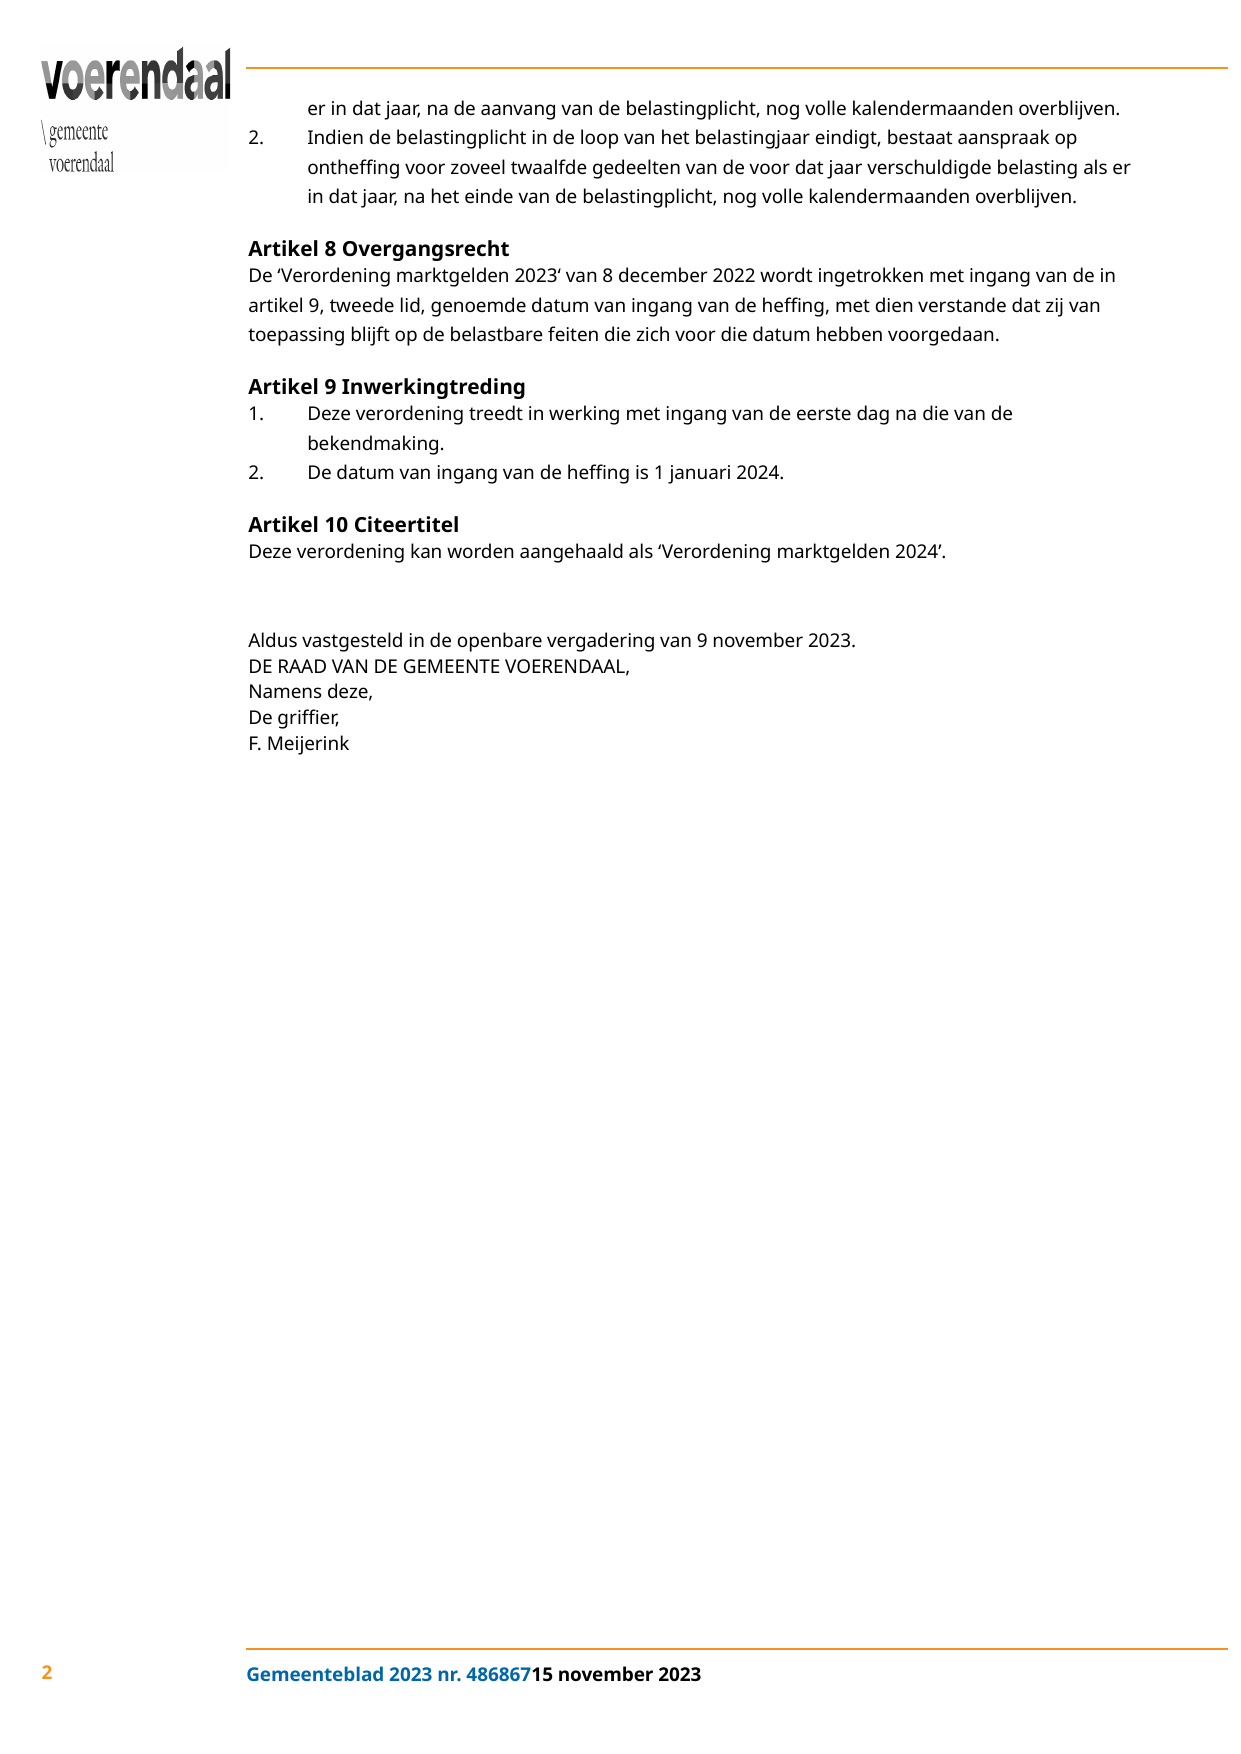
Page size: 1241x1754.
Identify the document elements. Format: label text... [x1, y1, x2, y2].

text De griffier, [248, 704, 1152, 730]
text Artikel 10 Citeertitel [248, 510, 1152, 538]
list Deze verordening treedt in werking met ingang van de eerste dag na die van de bekendmaking. [248, 400, 1152, 456]
text Namens deze, [248, 679, 1152, 704]
text De ‘Verordening marktgelden 2023‘ van 8 december 2022 wordt ingetrokken met ingang van de in artikel 9, tweede lid, genoemde datum van ingang van de heffing, met dien verstande dat zij van toepassing blijft op de belastbare feiten die zich voor die datum hebben voorgedaan. [248, 262, 1152, 347]
picture [41, 47, 231, 172]
list Indien de belastingplicht in de loop van het belastingjaar eindigt, bestaat aanspraak op ontheffing voor zoveel twaalfde gedeelten van de voor dat jaar verschuldigde belasting als er in dat jaar, na het einde van de belastingplicht, nog volle kalendermaanden overblijven. [248, 124, 1152, 209]
list er in dat jaar, na de aanvang van de belastingplicht, nog volle kalendermaanden overblijven. [248, 95, 1152, 121]
text Artikel 8 Overgangsrecht [248, 234, 1152, 262]
list De datum van ingang van de heffing is 1 januari 2024. [248, 459, 1152, 485]
text F. Meijerink [248, 730, 1152, 756]
text Deze verordening kan worden aangehaald als ‘Verordening marktgelden 2024’. [248, 538, 1152, 564]
text Artikel 9 Inwerkingtreding [248, 372, 1152, 400]
text Aldus vastgesteld in de openbare vergadering van 9 november 2023. [248, 627, 1152, 653]
text DE RAAD VAN DE GEMEENTE VOERENDAAL, [248, 653, 1152, 679]
